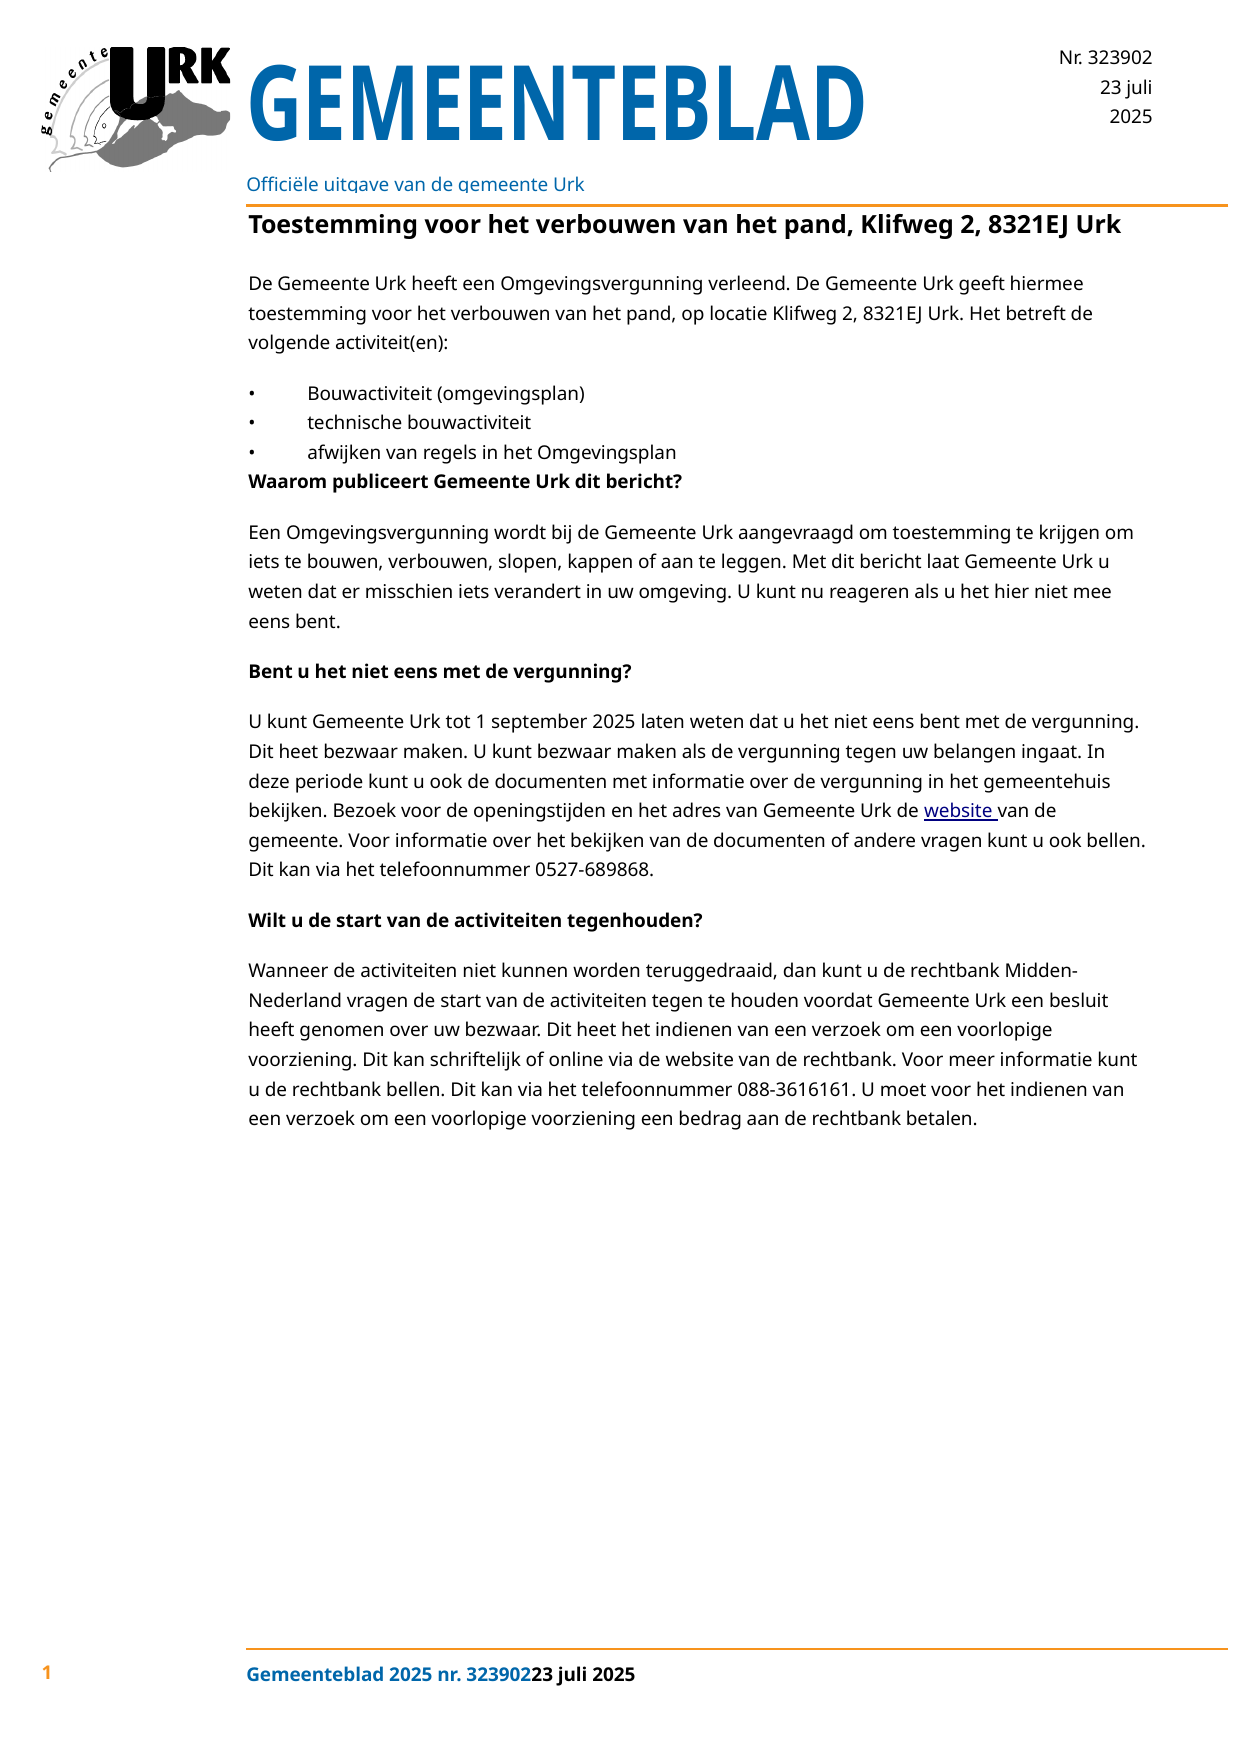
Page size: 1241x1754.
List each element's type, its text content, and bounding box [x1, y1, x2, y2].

text Toestemming voor het verbouwen van het pand, Klifweg 2, 8321EJ Urk [248, 207, 1152, 241]
text U kunt Gemeente Urk tot 1 september 2025 laten weten dat u het niet eens bent met de vergunning. Dit heet bezwaar maken. U kunt bezwaar maken als de vergunning tegen uw belangen ingaat. In deze periode kunt u ook de documenten met informatie over de vergunning in het gemeentehuis bekijken. Bezoek voor de openingstijden en het adres van Gemeente Urk de website van de gemeente. Voor informatie over het bekijken van de documenten of andere vragen kunt u ook bellen. Dit kan via het telefoonnummer 0527-689868. [248, 709, 1152, 882]
picture [41, 47, 231, 172]
text Een Omgevingsvergunning wordt bij de Gemeente Urk aangevraagd om toestemming te krijgen om iets te bouwen, verbouwen, slopen, kappen of aan te leggen. Met dit bericht laat Gemeente Urk u weten dat er misschien iets verandert in uw omgeving. U kunt nu reageren als u het hier niet mee eens bent. [248, 519, 1152, 633]
text Wilt u de start van de activiteiten tegenhouden? [248, 907, 1152, 933]
list technische bouwactiviteit [248, 409, 1152, 435]
list afwijken van regels in het Omgevingsplan [248, 439, 1152, 465]
text Wanneer de activiteiten niet kunnen worden teruggedraaid, dan kunt u de rechtbank Midden-Nederland vragen de start van de activiteiten tegen te houden voordat Gemeente Urk een besluit heeft genomen over uw bezwaar. Dit heet het indienen van een verzoek om een voorlopige voorziening. Dit kan schriftelijk of online via de website van de rechtbank. Voor meer informatie kunt u de rechtbank bellen. Dit kan via het telefoonnummer 088-3616161. U moet voor het indienen van een verzoek om een voorlopige voorziening een bedrag aan de rechtbank betalen. [248, 957, 1152, 1131]
text Waarom publiceert Gemeente Urk dit bericht? [248, 469, 1152, 494]
text De Gemeente Urk heeft een Omgevingsvergunning verleend. De Gemeente Urk geeft hiermee toestemming voor het verbouwen van het pand, op locatie Klifweg 2, 8321EJ Urk. Het betreft de volgende activiteit(en): [248, 270, 1152, 355]
list Bouwactiviteit (omgevingsplan) [248, 380, 1152, 406]
text Bent u het niet eens met de vergunning? [248, 658, 1152, 684]
